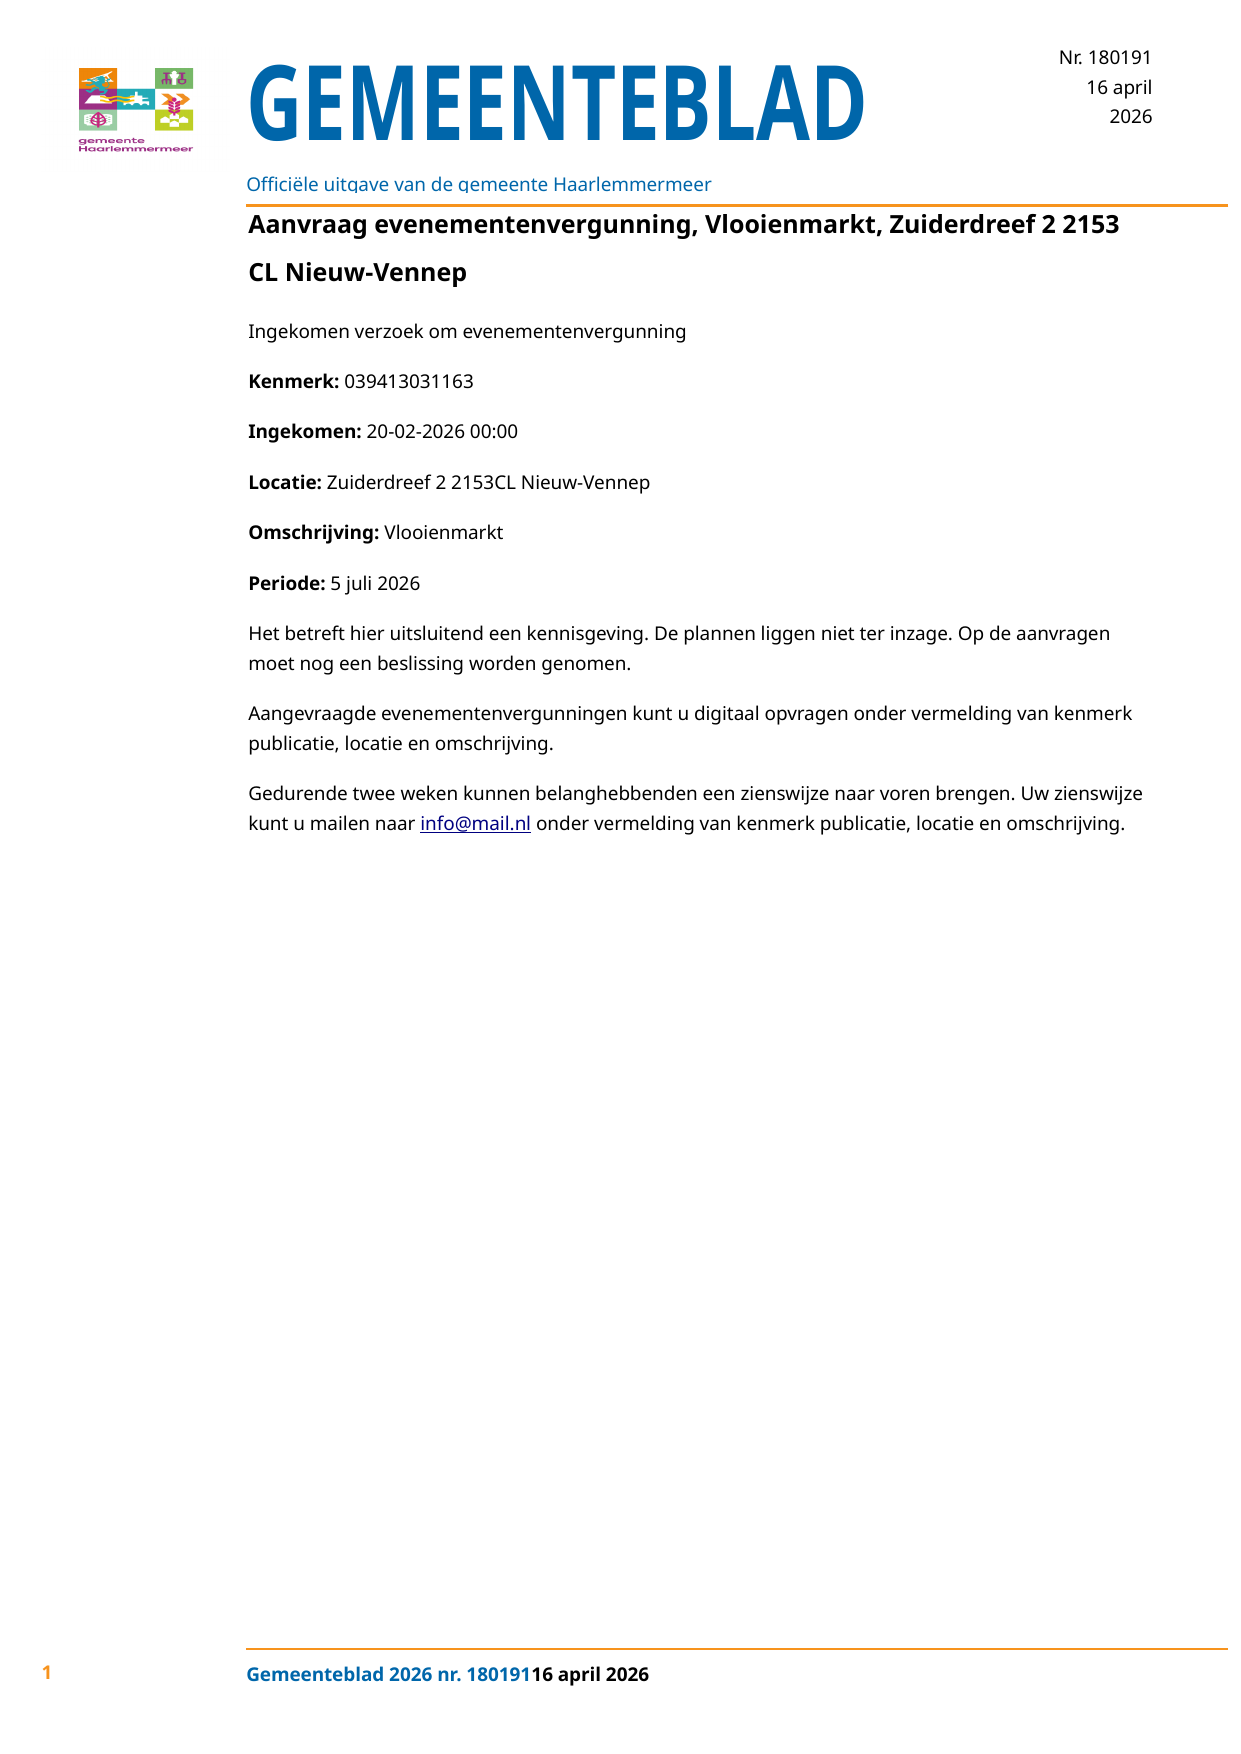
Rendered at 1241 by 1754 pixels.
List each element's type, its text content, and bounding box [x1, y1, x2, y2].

text Kenmerk: 039413031163 [248, 368, 1152, 394]
text Aangevraagde evenementenvergunningen kunt u digitaal opvragen onder vermelding van kenmerk publicatie, locatie en omschrijving. [248, 700, 1152, 756]
picture [41, 47, 231, 172]
text Locatie: Zuiderdreef 2 2153CL Nieuw-Vennep [248, 469, 1152, 495]
text Aanvraag evenementenvergunning, Vlooienmarkt, Zuiderdreef 2 2153 CL Nieuw-Vennep [248, 207, 1152, 288]
text Het betreft hier uitsluitend een kennisgeving. De plannen liggen niet ter inzage. Op de aanvragen moet nog een beslissing worden genomen. [248, 620, 1152, 676]
text Ingekomen: 20-02-2026 00:00 [248, 419, 1152, 444]
text Ingekomen verzoek om evenementenvergunning [248, 318, 1152, 344]
text Gedurende twee weken kunnen belanghebbenden een zienswijze naar voren brengen. Uw zienswijze kunt u mailen naar info@mail.nl onder vermelding van kenmerk publicatie, locatie en omschrijving. [248, 780, 1152, 836]
text Omschrijving: Vlooienmarkt [248, 519, 1152, 545]
text Periode: 5 juli 2026 [248, 570, 1152, 596]
